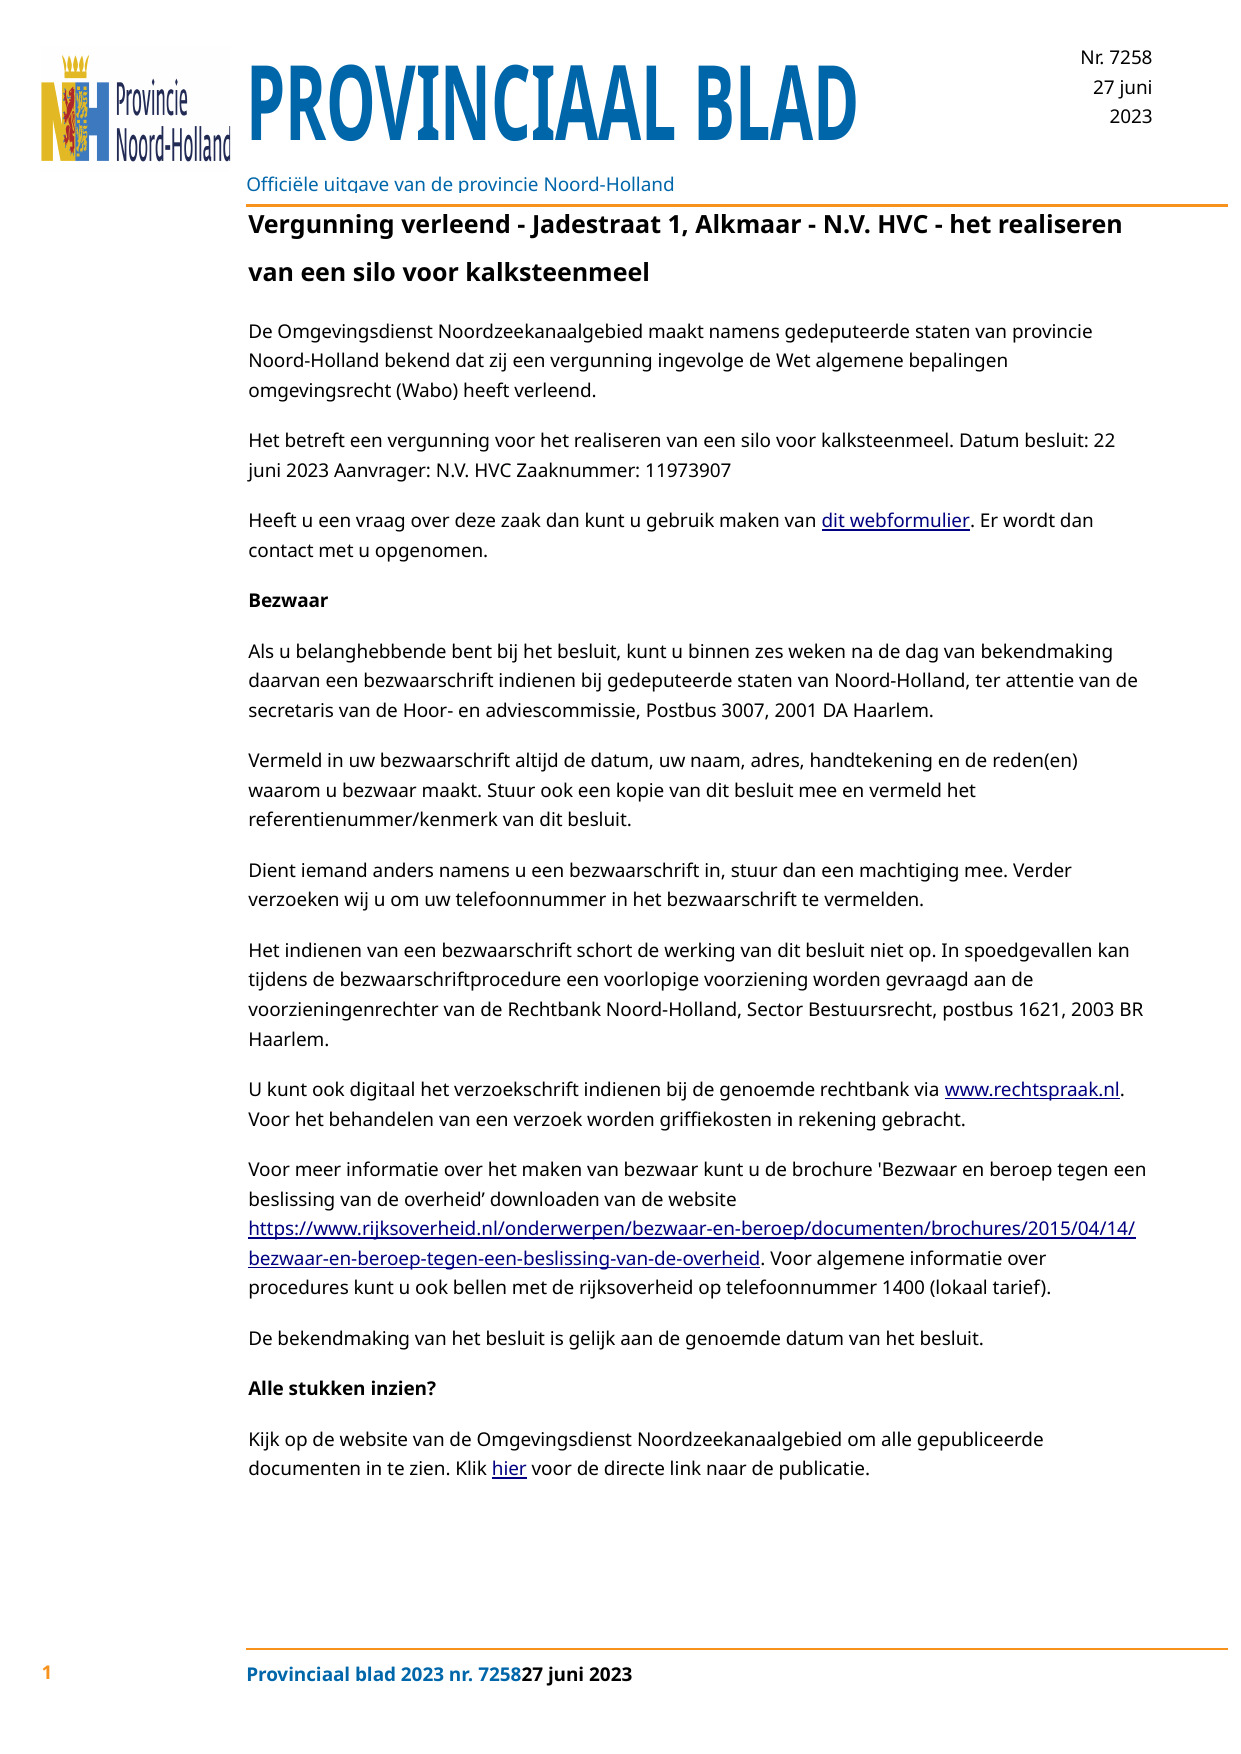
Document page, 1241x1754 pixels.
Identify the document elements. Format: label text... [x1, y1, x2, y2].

text Vermeld in uw bezwaarschrift altijd de datum, uw naam, adres, handtekening en de reden(en) waarom u bezwaar maakt. Stuur ook een kopie van dit besluit mee en vermeld het referentienummer/kenmerk van dit besluit. [248, 747, 1152, 832]
text Bezwaar [248, 587, 1152, 613]
text Vergunning verleend - Jadestraat 1, Alkmaar - N.V. HVC - het realiseren van een silo voor kalksteenmeel [248, 207, 1152, 288]
text De bekendmaking van het besluit is gelijk aan de genoemde datum van het besluit. [248, 1325, 1152, 1351]
text Heeft u een vraag over deze zaak dan kunt u gebruik maken van dit webformulier. Er wordt dan contact met u opgenomen. [248, 507, 1152, 563]
text Dient iemand anders namens u een bezwaarschrift in, stuur dan een machtiging mee. Verder verzoeken wij u om uw telefoonnummer in het bezwaarschrift te vermelden. [248, 857, 1152, 912]
picture [41, 47, 231, 172]
text U kunt ook digitaal het verzoekschrift indienen bij de genoemde rechtbank via www.rechtspraak.nl. Voor het behandelen van een verzoek worden griffiekosten in rekening gebracht. [248, 1076, 1152, 1132]
text De Omgevingsdienst Noordzeekanaalgebied maakt namens gedeputeerde staten van provincie Noord-Holland bekend dat zij een vergunning ingevolge de Wet algemene bepalingen omgevingsrecht (Wabo) heeft verleend. [248, 318, 1152, 403]
text Het indienen van een bezwaarschrift schort de werking van dit besluit niet op. In spoedgevallen kan tijdens de bezwaarschriftprocedure een voorlopige voorziening worden gevraagd aan de voorzieningenrechter van de Rechtbank Noord-Holland, Sector Bestuursrecht, postbus 1621, 2003 BR Haarlem. [248, 937, 1152, 1052]
text Alle stukken inzien? [248, 1375, 1152, 1401]
text Het betreft een vergunning voor het realiseren van een silo voor kalksteenmeel. Datum besluit: 22 juni 2023 Aanvrager: N.V. HVC Zaaknummer: 11973907 [248, 427, 1152, 483]
text Voor meer informatie over het maken van bezwaar kunt u de brochure 'Bezwaar en beroep tegen een beslissing van de overheid’ downloaden van de website https://www.rijksoverheid.nl/onderwerpen/bezwaar-en-beroep/documenten/brochures/2015/04/14/bezwaar-en-beroep-tegen-een-beslissing-van-de-overheid. Voor algemene informatie over procedures kunt u ook bellen met de rijksoverheid op telefoonnummer 1400 (lokaal tarief). [248, 1156, 1152, 1300]
text Als u belanghebbende bent bij het besluit, kunt u binnen zes weken na de dag van bekendmaking daarvan een bezwaarschrift indienen bij gedeputeerde staten van Noord-Holland, ter attentie van de secretaris van de Hoor- en adviescommissie, Postbus 3007, 2001 DA Haarlem. [248, 638, 1152, 723]
text Kijk op de website van de Omgevingsdienst Noordzeekanaalgebied om alle gepubliceerde documenten in te zien. Klik hier voor de directe link naar de publicatie. [248, 1426, 1152, 1481]
